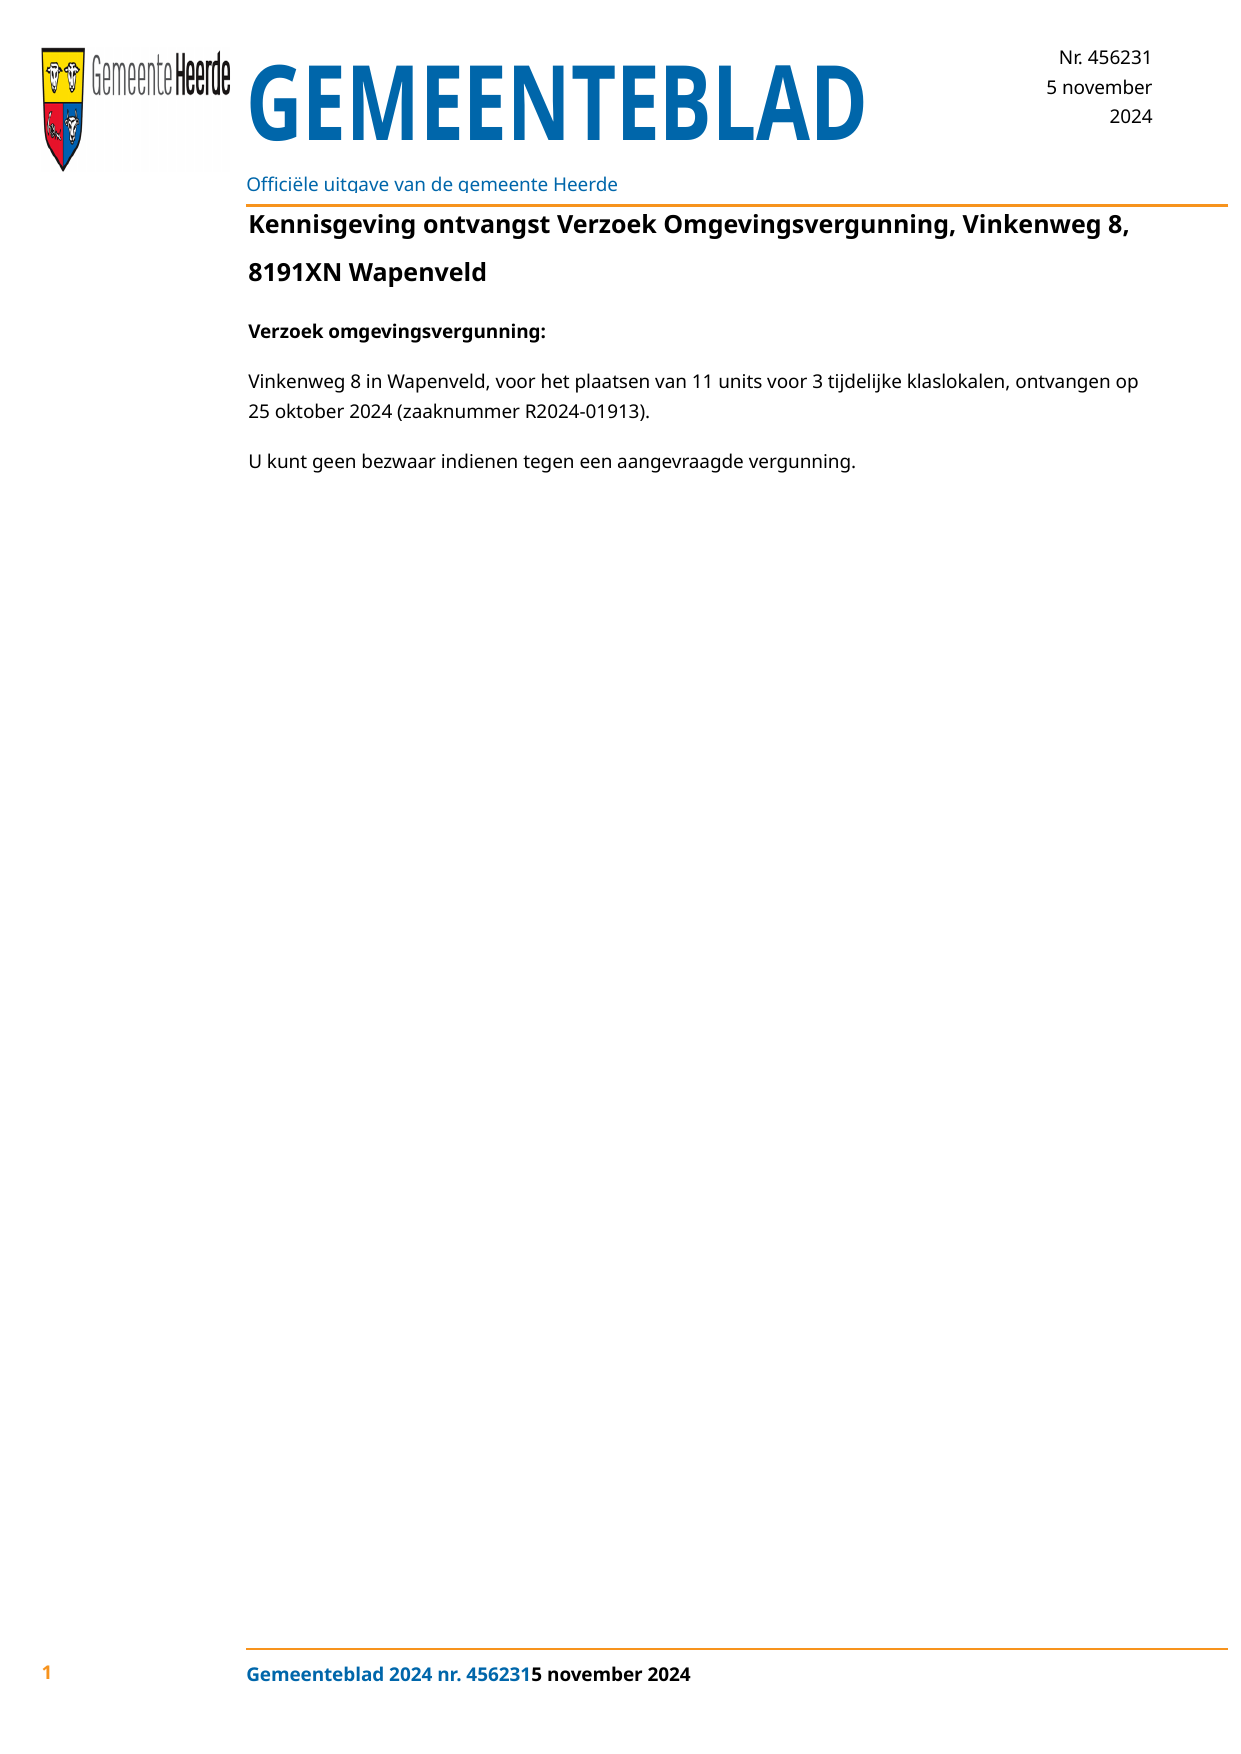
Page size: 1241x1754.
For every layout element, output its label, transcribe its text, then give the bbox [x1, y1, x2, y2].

text Verzoek omgevingsvergunning: [248, 318, 1152, 344]
picture [41, 47, 231, 172]
text Vinkenweg 8 in Wapenveld, voor het plaatsen van 11 units voor 3 tijdelijke klaslokalen, ontvangen op 25 oktober 2024 (zaaknummer R2024-01913). [248, 368, 1152, 424]
text U kunt geen bezwaar indienen tegen een aangevraagde vergunning. [248, 448, 1152, 474]
text Kennisgeving ontvangst Verzoek Omgevingsvergunning, Vinkenweg 8, 8191XN Wapenveld [248, 207, 1152, 288]
